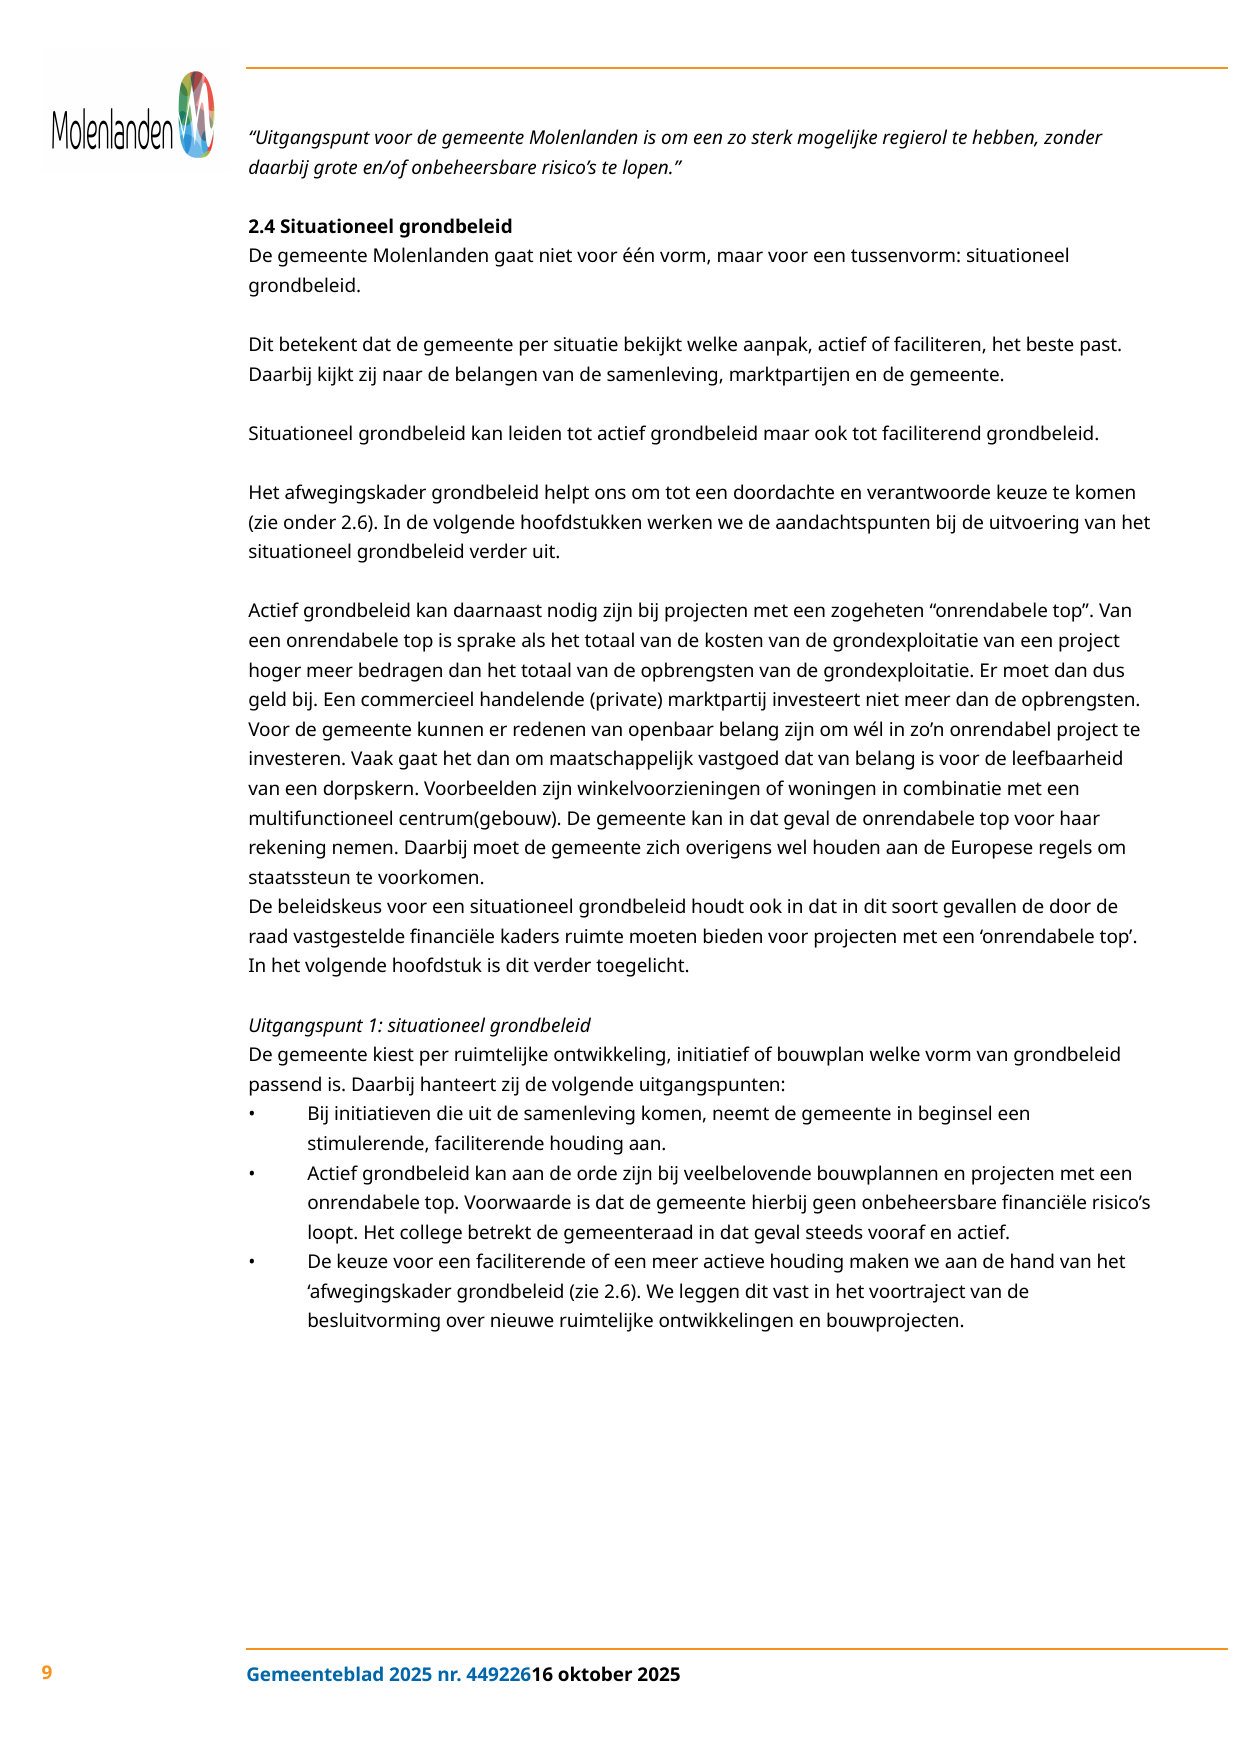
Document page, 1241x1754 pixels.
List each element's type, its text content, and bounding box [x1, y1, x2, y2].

text De gemeente Molenlanden gaat niet voor één vorm, maar voor een tussenvorm: situationeel grondbeleid. [248, 243, 1152, 298]
text Actief grondbeleid kan daarnaast nodig zijn bij projecten met een zogeheten “onrendabele top”. Van een onrendabele top is sprake als het totaal van de kosten van de grondexploitatie van een project hoger meer bedragen dan het totaal van de opbrengsten van de grondexploitatie. Er moet dan dus geld bij. Een commercieel handelende (private) marktpartij investeert niet meer dan de opbrengsten. Voor de gemeente kunnen er redenen van openbaar belang zijn om wél in zo’n onrendabel project te investeren. Vaak gaat het dan om maatschappelijk vastgoed dat van belang is voor de leefbaarheid van een dorpskern. Voorbeelden zijn winkelvoorzieningen of woningen in combinatie met een multifunctioneel centrum(gebouw). De gemeente kan in dat geval de onrendabele top voor haar rekening nemen. Daarbij moet de gemeente zich overigens wel houden aan de Europese regels om staatssteun te voorkomen. [248, 598, 1152, 890]
text “Uitgangspunt voor de gemeente Molenlanden is om een zo sterk mogelijke regierol te hebben, zonder daarbij grote en/of onbeheersbare risico’s te lopen.” [248, 124, 1152, 180]
text De gemeente kiest per ruimtelijke ontwikkeling, initiatief of bouwplan welke vorm van grondbeleid passend is. Daarbij hanteert zij de volgende uitgangspunten: [248, 1041, 1152, 1097]
text 2.4 Situationeel grondbeleid [248, 213, 1152, 239]
text Situationeel grondbeleid kan leiden tot actief grondbeleid maar ook tot faciliterend grondbeleid. [248, 420, 1152, 446]
text Uitgangspunt 1: situationeel grondbeleid [248, 1012, 1152, 1038]
list Actief grondbeleid kan aan de orde zijn bij veelbelovende bouwplannen en projecten met een onrendabele top. Voorwaarde is dat de gemeente hierbij geen onbeheersbare financiële risico’s loopt. Het college betrekt de gemeenteraad in dat geval steeds vooraf en actief. [248, 1160, 1152, 1245]
text Dit betekent dat de gemeente per situatie bekijkt welke aanpak, actief of faciliteren, het beste past. Daarbij kijkt zij naar de belangen van de samenleving, marktpartijen en de gemeente. [248, 331, 1152, 387]
list Bij initiatieven die uit de samenleving komen, neemt de gemeente in beginsel een stimulerende, faciliterende houding aan. [248, 1101, 1152, 1156]
text Het afwegingskader grondbeleid helpt ons om tot een doordachte en verantwoorde keuze te komen (zie onder 2.6). In de volgende hoofdstukken werken we de aandachtspunten bij de uitvoering van het situationeel grondbeleid verder uit. [248, 479, 1152, 564]
picture [41, 47, 231, 172]
text De beleidskeus voor een situationeel grondbeleid houdt ook in dat in dit soort gevallen de door de raad vastgestelde financiële kaders ruimte moeten bieden voor projecten met een ‘onrendabele top’. In het volgende hoofdstuk is dit verder toegelicht. [248, 893, 1152, 978]
list De keuze voor een faciliterende of een meer actieve houding maken we aan de hand van het ‘afwegingskader grondbeleid (zie 2.6). We leggen dit vast in het voortraject van de besluitvorming over nieuwe ruimtelijke ontwikkelingen en bouwprojecten. [248, 1248, 1152, 1333]
